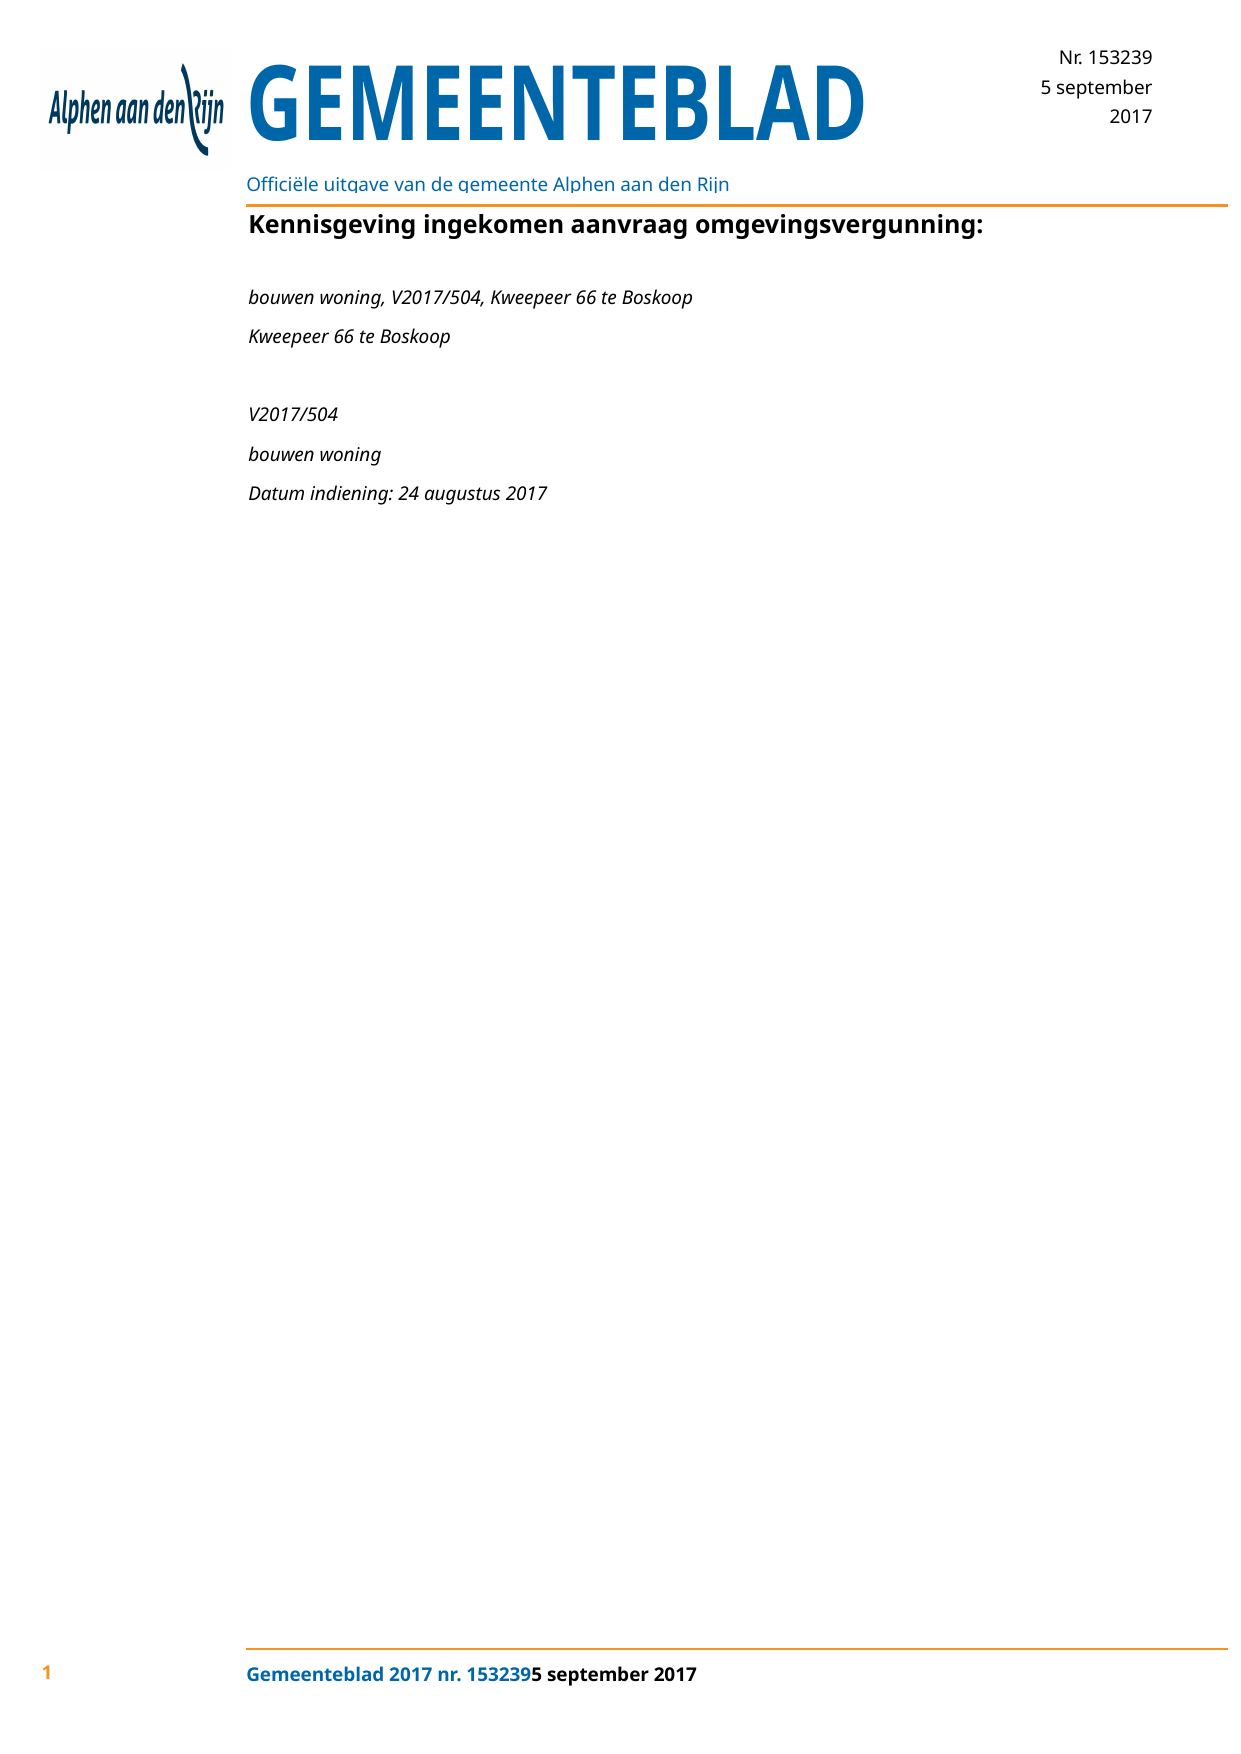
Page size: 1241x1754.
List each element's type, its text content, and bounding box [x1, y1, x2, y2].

text bouwen woning [248, 441, 1152, 467]
text V2017/504 [248, 402, 1152, 427]
text bouwen woning, V2017/504, Kweepeer 66 te Boskoop [248, 284, 1152, 309]
text Kennisgeving ingekomen aanvraag omgevingsvergunning: [248, 207, 1152, 241]
picture [41, 47, 231, 172]
text Datum indiening: 24 augustus 2017 [248, 480, 1152, 506]
text Kweepeer 66 te Boskoop [248, 323, 1152, 349]
